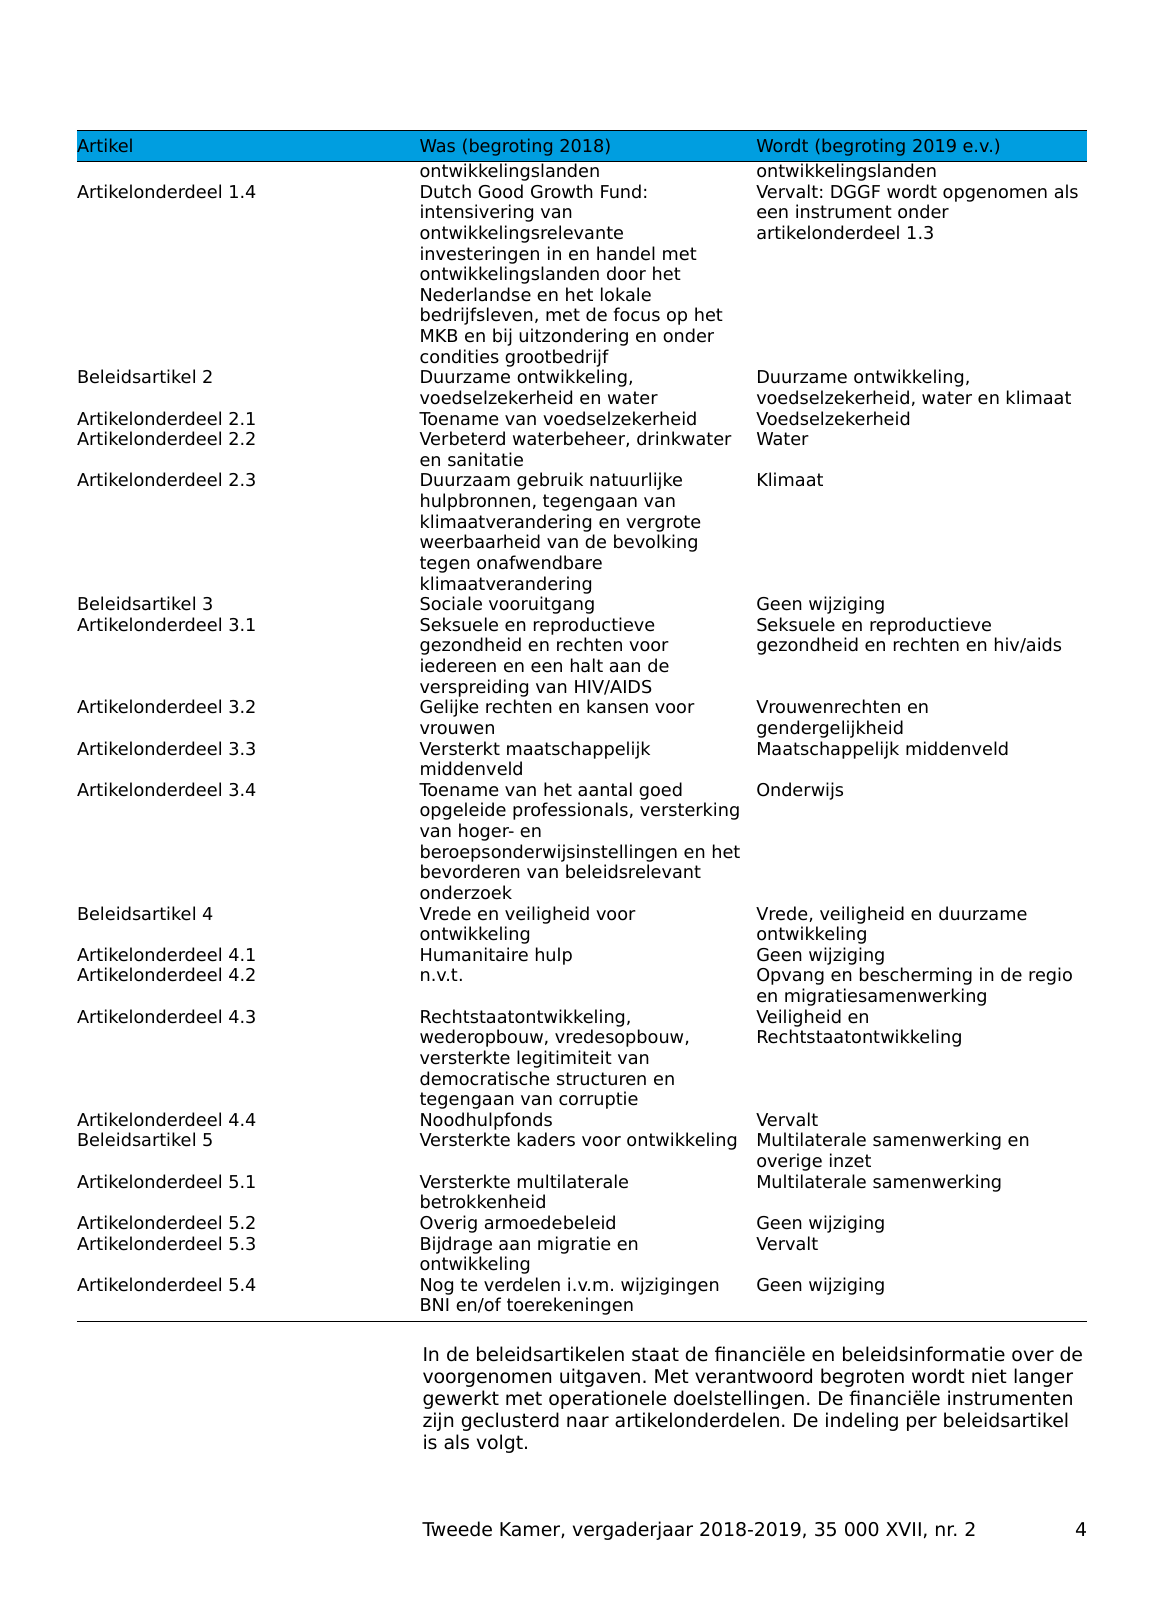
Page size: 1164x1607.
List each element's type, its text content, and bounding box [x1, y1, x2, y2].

table_cell Vrede en veiligheid voor ontwikkeling [413, 904, 750, 945]
table_cell [77, 162, 413, 182]
table_cell Sociale vooruitgang [413, 594, 750, 615]
table_cell Vrede, veiligheid en duurzame ontwikkeling [750, 904, 1087, 945]
table_cell Seksuele en reproductieve gezondheid en rechten en hiv/aids [750, 615, 1087, 697]
table_cell Rechtstaatontwikkeling, wederopbouw, vredesopbouw, versterkte legitimiteit van democratische structuren en tegengaan van corruptie [413, 1007, 750, 1110]
table_cell Noodhulpfonds [413, 1110, 750, 1130]
table_cell Artikelonderdeel 2.3 [77, 470, 413, 594]
table_cell Artikelonderdeel 1.4 [77, 182, 413, 367]
table_cell Veiligheid en Rechtstaatontwikkeling [750, 1007, 1087, 1110]
table_cell Beleidsartikel 2 [77, 367, 413, 408]
table_cell ontwikkelingslanden [413, 162, 750, 182]
table_cell Beleidsartikel 3 [77, 594, 413, 615]
table_cell Gelijke rechten en kansen voor vrouwen [413, 697, 750, 738]
table_cell Water [750, 429, 1087, 470]
table_cell Seksuele en reproductieve gezondheid en rechten voor iedereen en een halt aan de verspreiding van HIV/AIDS [413, 615, 750, 697]
table_cell Artikelonderdeel 3.2 [77, 697, 413, 738]
table_cell n.v.t. [413, 965, 750, 1007]
table_cell Versterkte kaders voor ontwikkeling [413, 1130, 750, 1172]
table_cell Artikelonderdeel 5.3 [77, 1234, 413, 1275]
table_cell Artikelonderdeel 2.1 [77, 409, 413, 429]
table_cell Artikelonderdeel 5.1 [77, 1172, 413, 1213]
table_cell Toename van het aantal goed opgeleide professionals, versterking van hoger- en beroepsonderwijsinstellingen en het bevorderen van beleidsrelevant onderzoek [413, 780, 750, 903]
table_cell Verbeterd waterbeheer, drinkwater en sanitatie [413, 429, 750, 470]
table_cell Maatschappelijk middenveld [750, 739, 1087, 780]
table_cell Nog te verdelen i.v.m. wijzigingen BNI en/of toerekeningen [413, 1275, 750, 1321]
table_cell Geen wijziging [750, 945, 1087, 965]
table_cell Duurzame ontwikkeling, voedselzekerheid en water [413, 367, 750, 408]
table_cell Humanitaire hulp [413, 945, 750, 965]
table_cell Voedselzekerheid [750, 409, 1087, 429]
table_cell Beleidsartikel 5 [77, 1130, 413, 1172]
table_header Was (begroting 2018) [413, 131, 750, 161]
table_cell Duurzaam gebruik natuurlijke hulpbronnen, tegengaan van klimaatverandering en vergrote weerbaarheid van de bevolking tegen onafwendbare klimaatverandering [413, 470, 750, 594]
table_cell Geen wijziging [750, 1213, 1087, 1233]
table_cell Artikelonderdeel 3.4 [77, 780, 413, 903]
table_cell Artikelonderdeel 4.3 [77, 1007, 413, 1110]
table_cell Versterkte multilaterale betrokkenheid [413, 1172, 750, 1213]
table_cell Bijdrage aan migratie en ontwikkeling [413, 1234, 750, 1275]
table_cell Artikelonderdeel 3.3 [77, 739, 413, 780]
table_cell Vrouwenrechten en gendergelijkheid [750, 697, 1087, 738]
text In de beleidsartikelen staat de financiële en beleidsinformatie over de voorgenomen uitgaven. Met verantwoord begroten wordt niet langer gewerkt met operationele doelstellingen. De financiële instrumenten zijn geclusterd naar artikelonderdelen. De indeling per beleidsartikel is als volgt. [422, 1344, 1087, 1454]
table_cell Geen wijziging [750, 1275, 1087, 1321]
table_cell Artikelonderdeel 5.2 [77, 1213, 413, 1233]
table_cell Versterkt maatschappelijk middenveld [413, 739, 750, 780]
table_cell Toename van voedselzekerheid [413, 409, 750, 429]
table_cell Duurzame ontwikkeling, voedselzekerheid, water en klimaat [750, 367, 1087, 408]
table_header Artikel [77, 131, 413, 161]
table_cell Geen wijziging [750, 594, 1087, 615]
table_cell Vervalt [750, 1110, 1087, 1130]
table_cell Artikelonderdeel 5.4 [77, 1275, 413, 1321]
table_cell Artikelonderdeel 2.2 [77, 429, 413, 470]
table_cell Klimaat [750, 470, 1087, 594]
table_cell Overig armoedebeleid [413, 1213, 750, 1233]
table_cell Onderwijs [750, 780, 1087, 903]
table_header Wordt (begroting 2019 e.v.) [750, 131, 1087, 161]
table_cell Artikelonderdeel 4.4 [77, 1110, 413, 1130]
table_cell Artikelonderdeel 3.1 [77, 615, 413, 697]
table_cell Multilaterale samenwerking [750, 1172, 1087, 1213]
table_cell ontwikkelingslanden [750, 162, 1087, 182]
table_cell Opvang en bescherming in de regio en migratiesamenwerking [750, 965, 1087, 1007]
table_cell Multilaterale samenwerking en overige inzet [750, 1130, 1087, 1172]
table_cell Artikelonderdeel 4.1 [77, 945, 413, 965]
table_cell Dutch Good Growth Fund: intensivering van ontwikkelingsrelevante investeringen in en handel met ontwikkelingslanden door het Nederlandse en het lokale bedrijfsleven, met de focus op het MKB en bij uitzondering en onder condities grootbedrijf [413, 182, 750, 367]
table_cell Beleidsartikel 4 [77, 904, 413, 945]
table_cell Vervalt [750, 1234, 1087, 1275]
table_cell Artikelonderdeel 4.2 [77, 965, 413, 1007]
table_cell Vervalt: DGGF wordt opgenomen als een instrument onder artikelonderdeel 1.3 [750, 182, 1087, 367]
